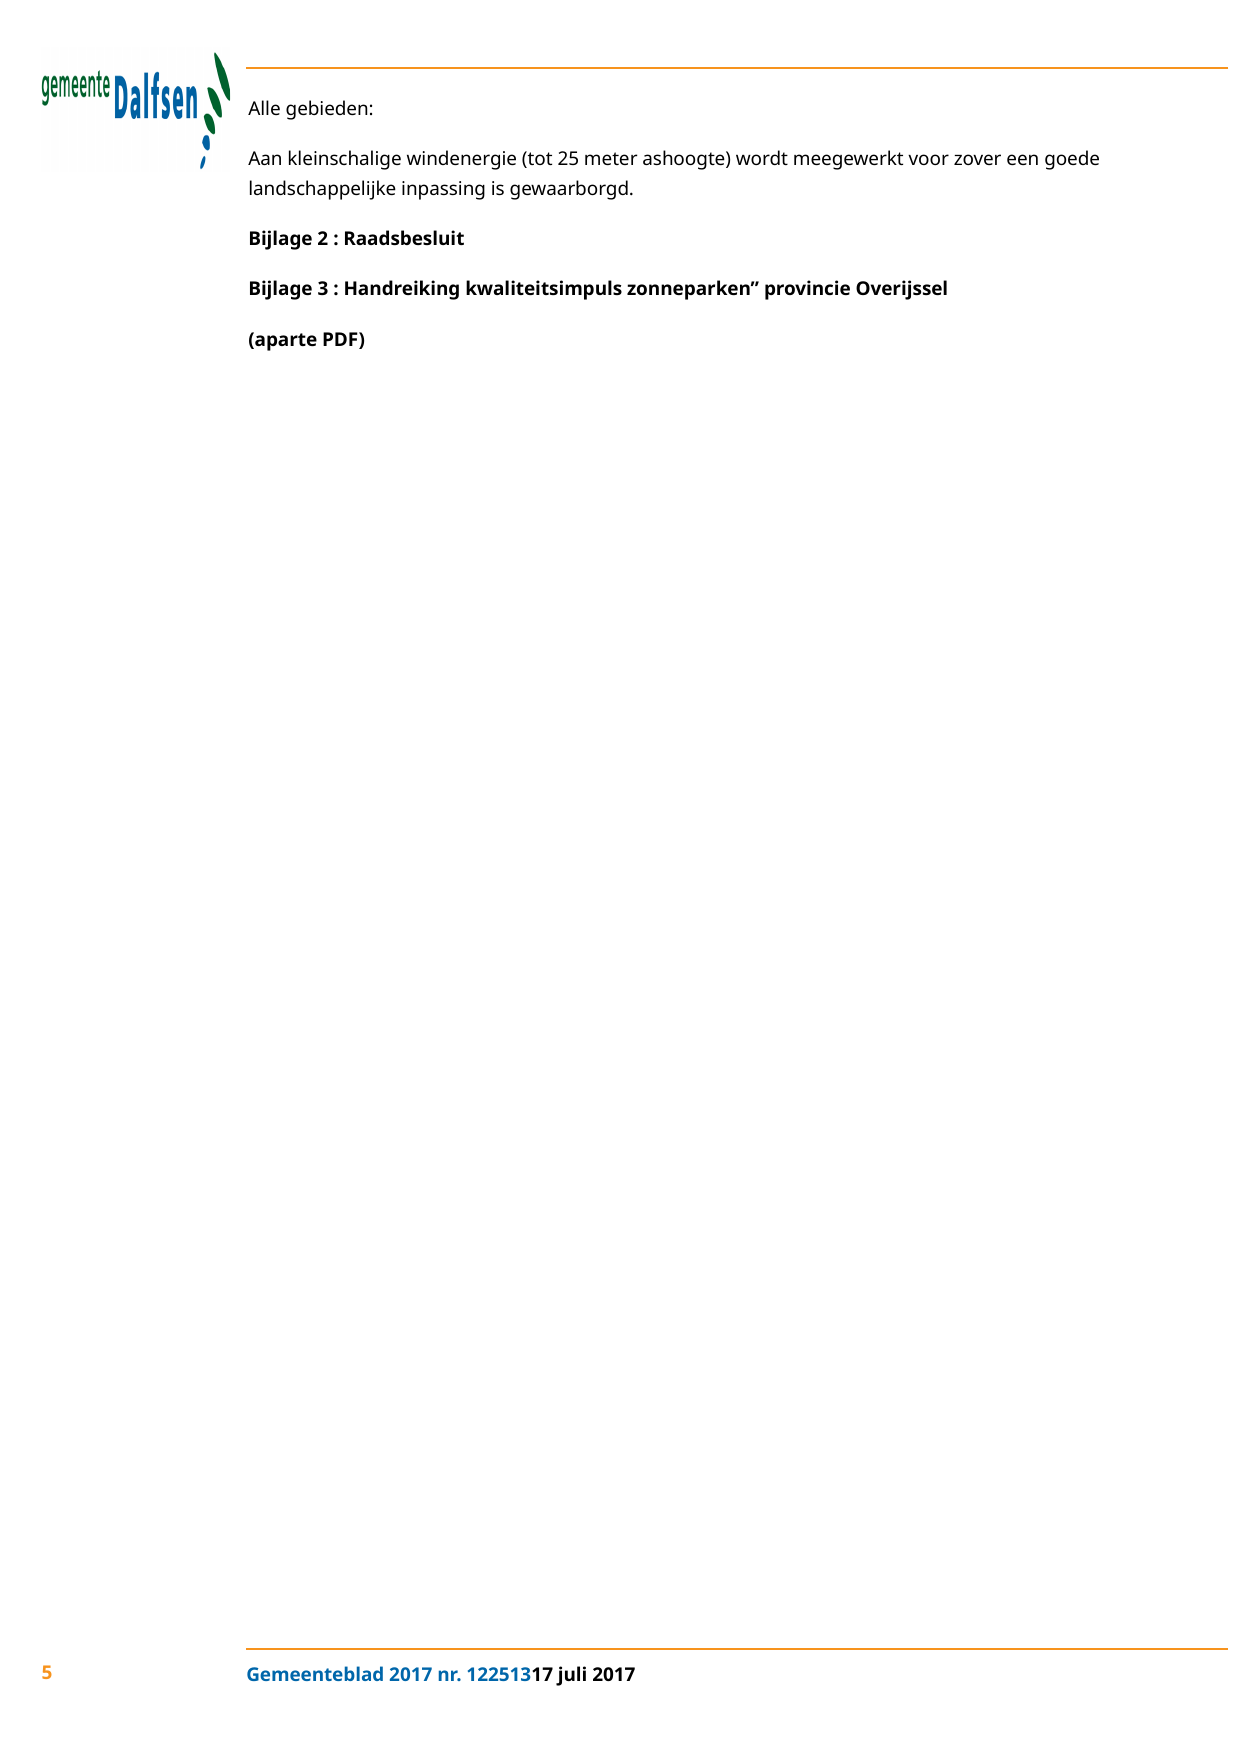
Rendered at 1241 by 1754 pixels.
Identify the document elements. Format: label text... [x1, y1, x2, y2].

text (aparte PDF) [248, 326, 1152, 352]
text Bijlage 3 : Handreiking kwaliteitsimpuls zonneparken” provincie Overijssel [248, 276, 1152, 301]
text Bijlage 2 : Raadsbesluit [248, 225, 1152, 251]
text Alle gebieden: [248, 95, 1152, 121]
picture [41, 47, 231, 172]
text Aan kleinschalige windenergie (tot 25 meter ashoogte) wordt meegewerkt voor zover een goede landschappelijke inpassing is gewaarborgd. [248, 145, 1152, 201]
